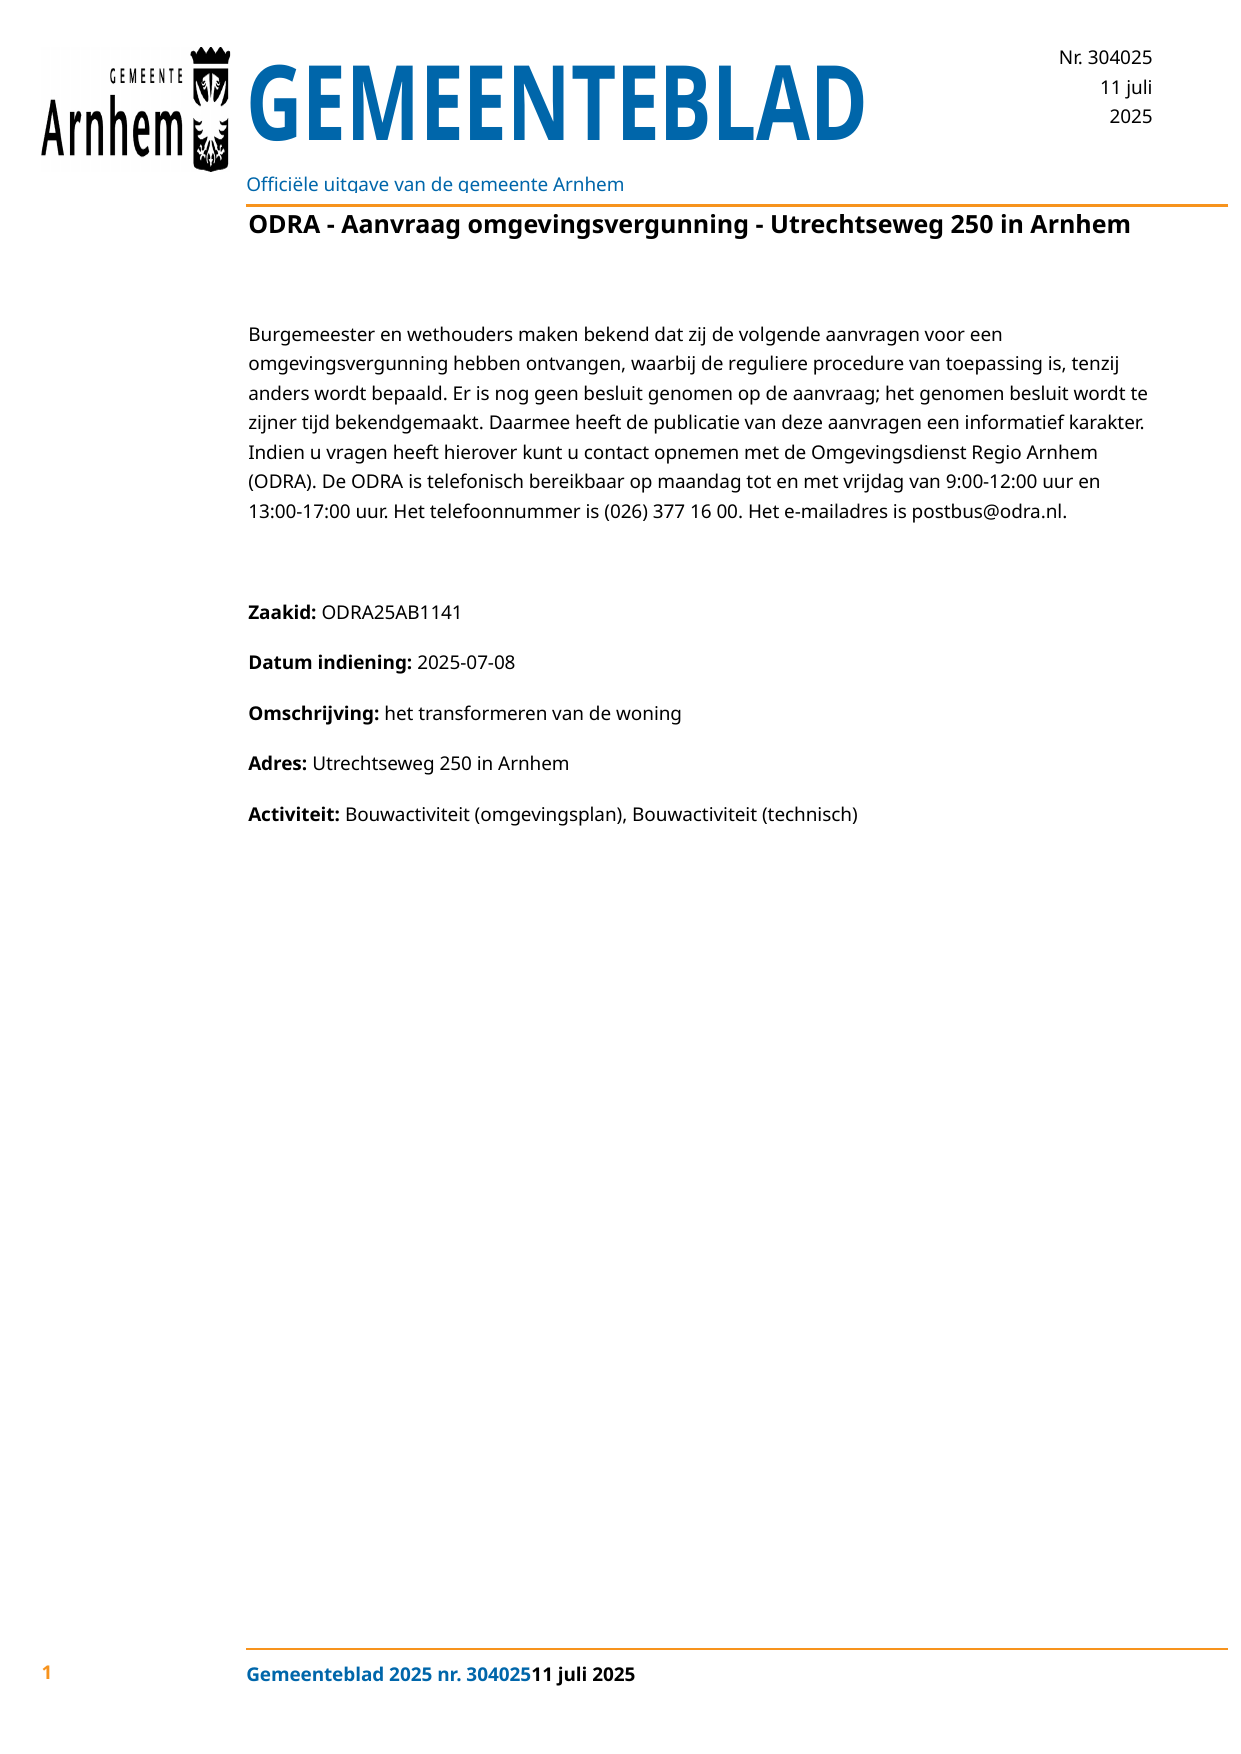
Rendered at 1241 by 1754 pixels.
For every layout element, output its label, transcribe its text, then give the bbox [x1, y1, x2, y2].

text Zaakid: ODRA25AB1141 [248, 599, 1152, 625]
picture [41, 47, 231, 172]
text Datum indiening: 2025-07-08 [248, 649, 1152, 675]
text Activiteit: Bouwactiviteit (omgevingsplan), Bouwactiviteit (technisch) [248, 801, 1152, 826]
text Omschrijving: het transformeren van de woning [248, 700, 1152, 726]
text Adres: Utrechtseweg 250 in Arnhem [248, 750, 1152, 776]
text Burgemeester en wethouders maken bekend dat zij de volgende aanvragen voor een omgevingsvergunning hebben ontvangen, waarbij de reguliere procedure van toepassing is, tenzij anders wordt bepaald. Er is nog geen besluit genomen op de aanvraag; het genomen besluit wordt te zijner tijd bekendgemaakt. Daarmee heeft de publicatie van deze aanvragen een informatief karakter. Indien u vragen heeft hierover kunt u contact opnemen met de Omgevingsdienst Regio Arnhem (ODRA). De ODRA is telefonisch bereikbaar op maandag tot en met vrijdag van 9:00-12:00 uur en 13:00-17:00 uur. Het telefoonnummer is (026) 377 16 00. Het e-mailadres is postbus@odra.nl. [248, 321, 1152, 524]
text ODRA - Aanvraag omgevingsvergunning - Utrechtseweg 250 in Arnhem [248, 207, 1152, 241]
